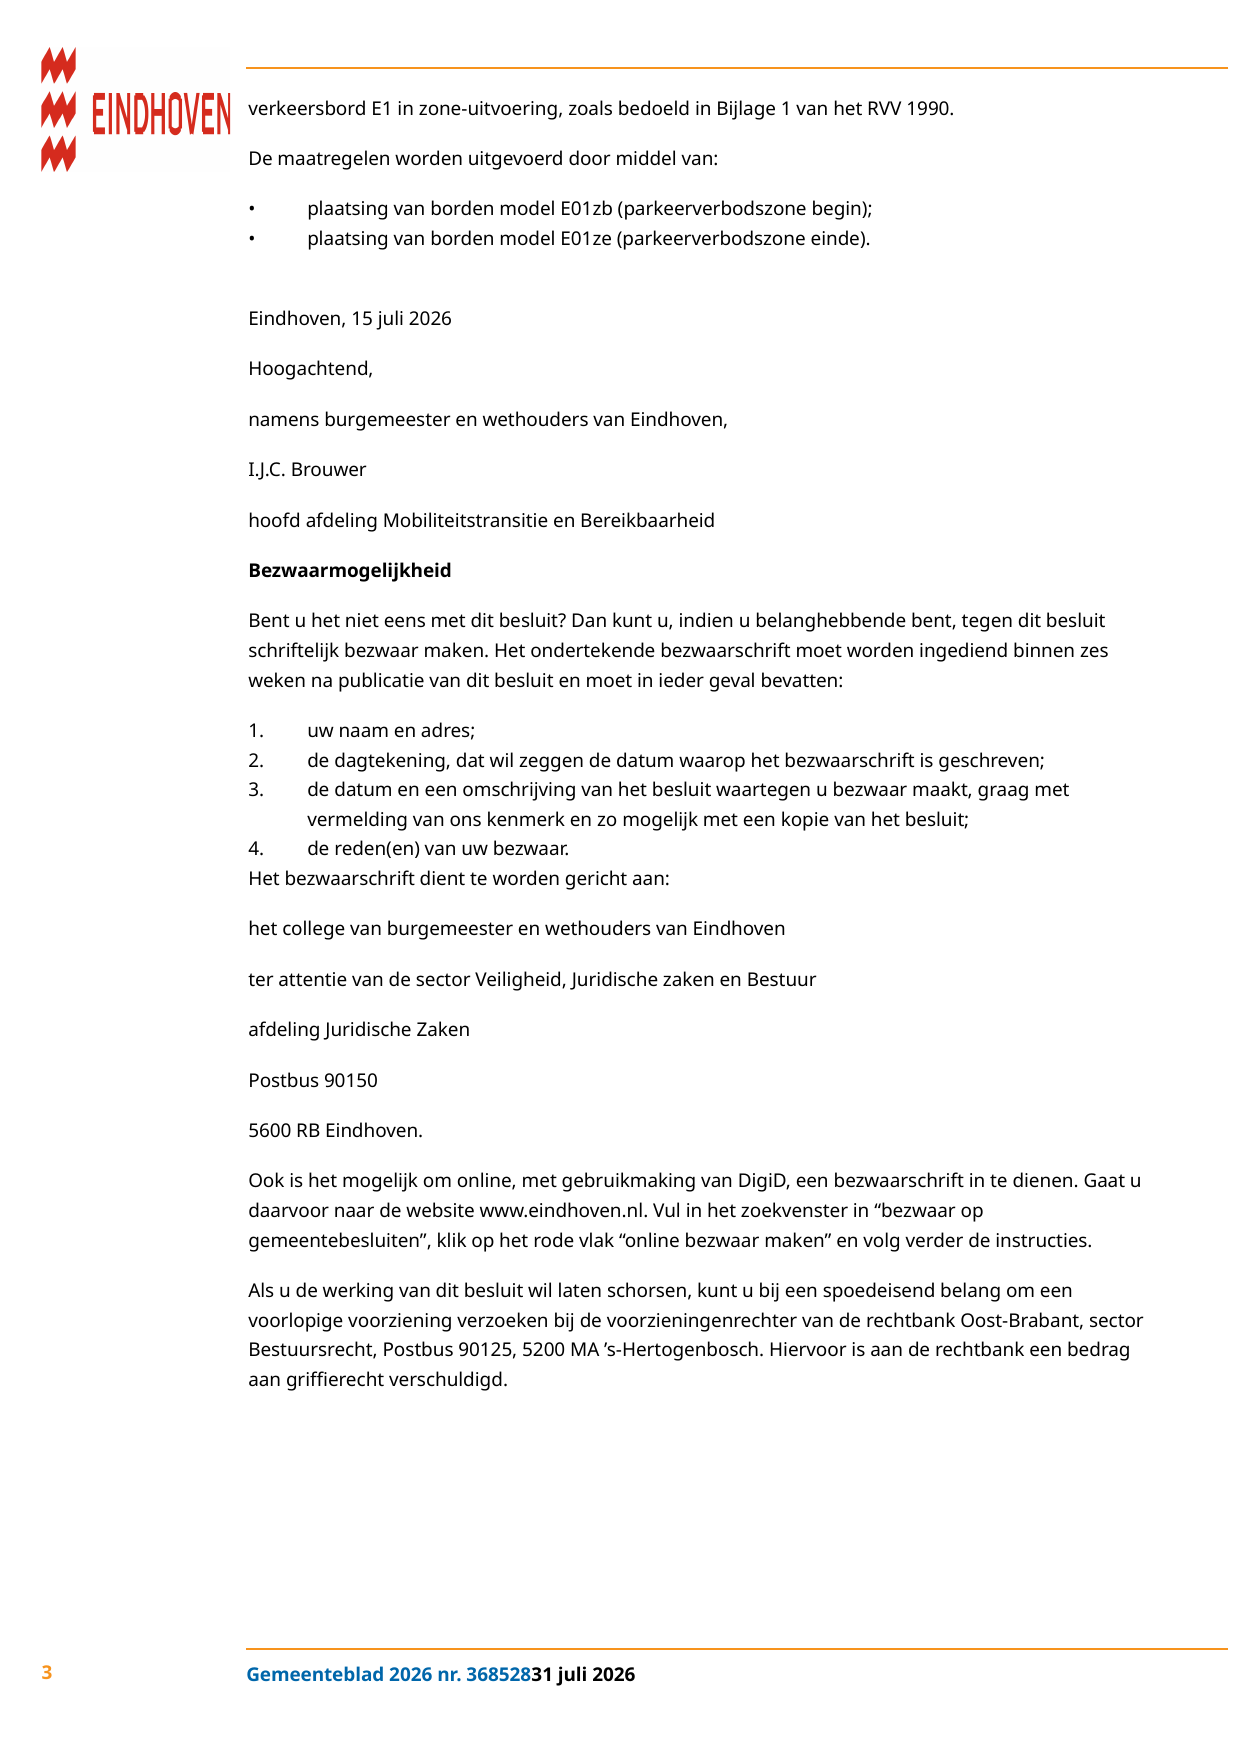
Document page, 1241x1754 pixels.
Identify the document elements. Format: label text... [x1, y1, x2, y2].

text het college van burgemeester en wethouders van Eindhoven [248, 916, 1152, 941]
text afdeling Juridische Zaken [248, 1016, 1152, 1042]
text Hoogachtend, [248, 356, 1152, 381]
picture [41, 47, 231, 172]
text I.J.C. Brouwer [248, 456, 1152, 482]
text Als u de werking van dit besluit wil laten schorsen, kunt u bij een spoedeisend belang om een voorlopige voorziening verzoeken bij de voorzieningenrechter van de rechtbank Oost-Brabant, sector Bestuursrecht, Postbus 90125, 5200 MA ’s-Hertogenbosch. Hiervoor is aan de rechtbank een bedrag aan griffierecht verschuldigd. [248, 1277, 1152, 1392]
text Bent u het niet eens met dit besluit? Dan kunt u, indien u belanghebbende bent, tegen dit besluit schriftelijk bezwaar maken. Het ondertekende bezwaarschrift moet worden ingediend binnen zes weken na publicatie van dit besluit en moet in ieder geval bevatten: [248, 608, 1152, 693]
text ter attentie van de sector Veiligheid, Juridische zaken en Bestuur [248, 966, 1152, 992]
list de dagtekening, dat wil zeggen de datum waarop het bezwaarschrift is geschreven; [248, 747, 1152, 773]
list plaatsing van borden model E01ze (parkeerverbodszone einde). [248, 225, 1152, 251]
text namens burgemeester en wethouders van Eindhoven, [248, 406, 1152, 432]
text Ook is het mogelijk om online, met gebruikmaking van DigiD, een bezwaarschrift in te dienen. Gaat u daarvoor naar de website www.eindhoven.nl. Vul in het zoekvenster in “bezwaar op gemeentebesluiten”, klik op het rode vlak “online bezwaar maken” en volg verder de instructies. [248, 1168, 1152, 1253]
text 5600 RB Eindhoven. [248, 1117, 1152, 1143]
text Postbus 90150 [248, 1067, 1152, 1093]
list de datum en een omschrijving van het besluit waartegen u bezwaar maakt, graag met vermelding van ons kenmerk en zo mogelijk met een kopie van het besluit; [248, 776, 1152, 832]
list de reden(en) van uw bezwaar. [248, 836, 1152, 861]
text hoofd afdeling Mobiliteitstransitie en Bereikbaarheid [248, 507, 1152, 533]
text Het bezwaarschrift dient te worden gericht aan: [248, 865, 1152, 891]
text De maatregelen worden uitgevoerd door middel van: [248, 145, 1152, 171]
text Bezwaarmogelijkheid [248, 557, 1152, 583]
text verkeersbord E1 in zone‑uitvoering, zoals bedoeld in Bijlage 1 van het RVV 1990. [248, 95, 1152, 121]
list plaatsing van borden model E01zb (parkeerverbodszone begin); [248, 196, 1152, 221]
list uw naam en adres; [248, 717, 1152, 743]
text Eindhoven, 15 juli 2026 [248, 305, 1152, 331]
